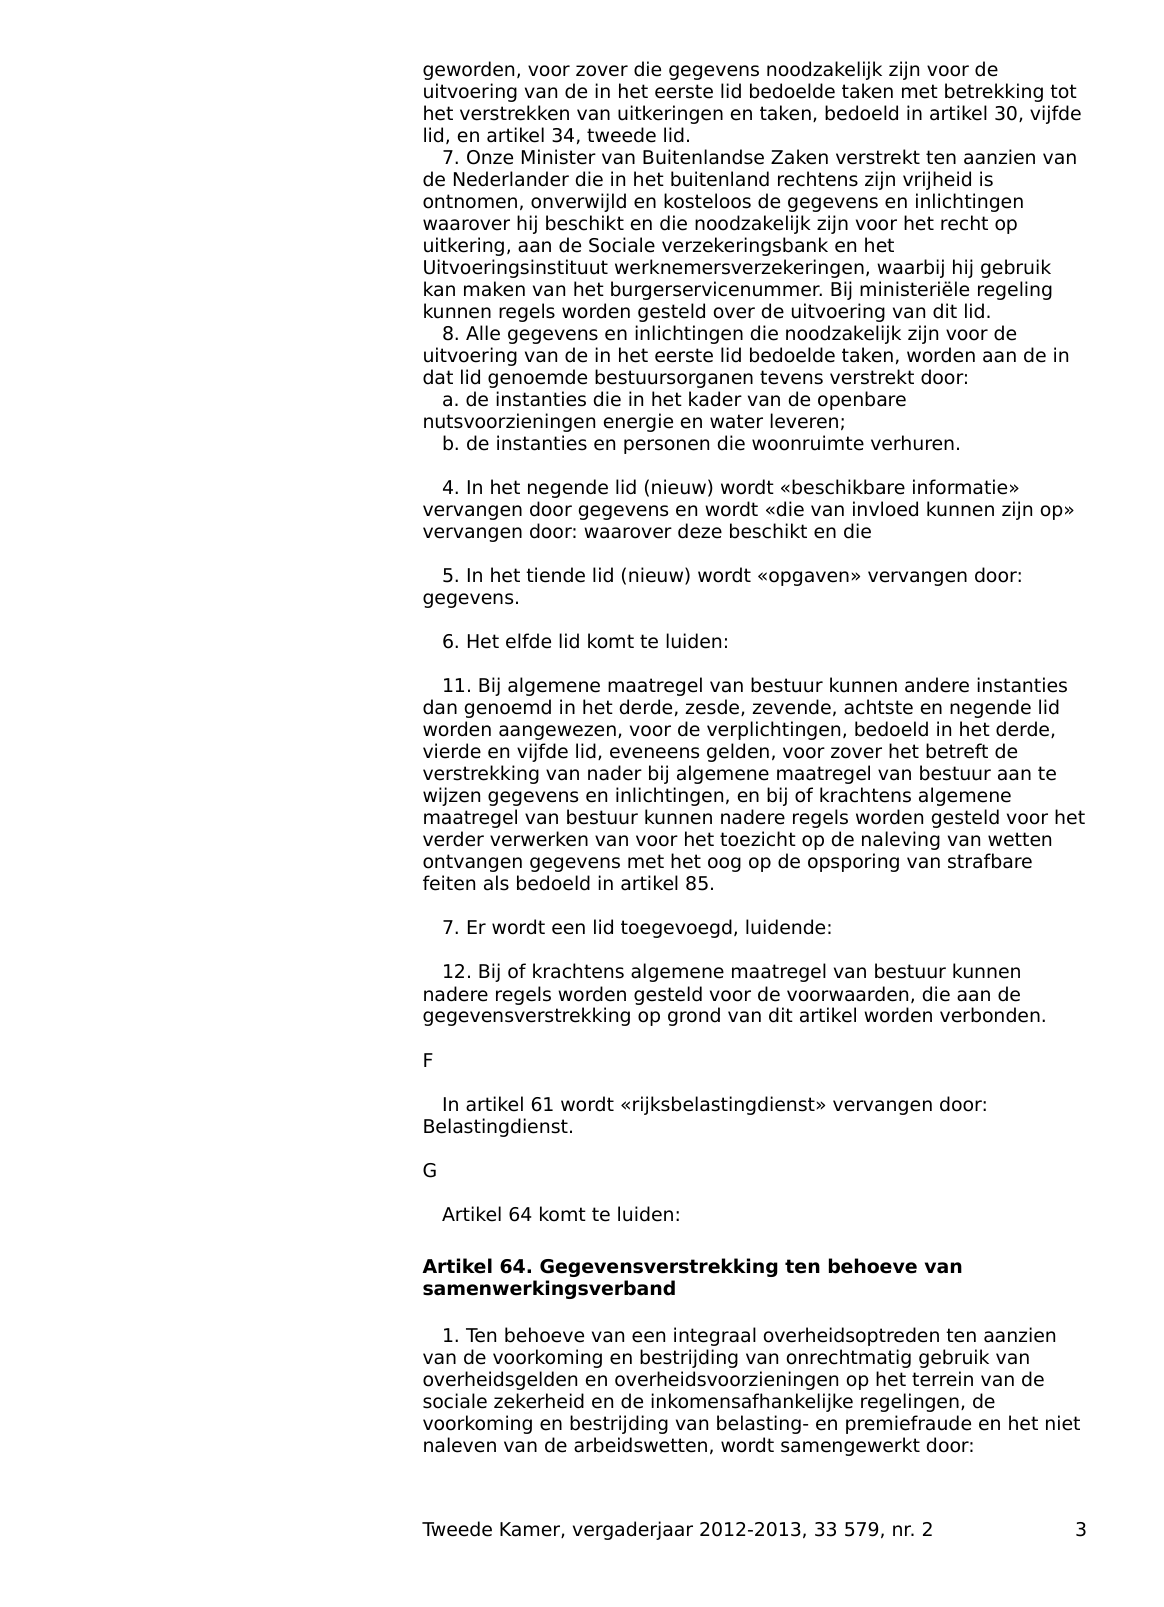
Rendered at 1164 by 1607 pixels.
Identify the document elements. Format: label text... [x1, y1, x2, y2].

subtitle Artikel 64. Gegevensverstrekking ten behoeve van samenwerkingsverband [422, 1256, 1087, 1300]
text 6. Het elfde lid komt te luiden: [422, 631, 1087, 653]
text b. de instanties en personen die woonruimte verhuren. [422, 433, 1087, 455]
text geworden, voor zover die gegevens noodzakelijk zijn voor de uitvoering van de in het eerste lid bedoelde taken met betrekking tot het verstrekken van uitkeringen en taken, bedoeld in artikel 30, vijfde lid, en artikel 34, tweede lid. [422, 59, 1087, 147]
text 4. In het negende lid (nieuw) wordt «beschikbare informatie» vervangen door gegevens en wordt «die van invloed kunnen zijn op» vervangen door: waarover deze beschikt en die [422, 477, 1087, 543]
text 7. Er wordt een lid toegevoegd, luidende: [422, 917, 1087, 939]
text 5. In het tiende lid (nieuw) wordt «opgaven» vervangen door: gegevens. [422, 565, 1087, 609]
text F [422, 1049, 1087, 1072]
text 11. Bij algemene maatregel van bestuur kunnen andere instanties dan genoemd in het derde, zesde, zevende, achtste en negende lid worden aangewezen, voor de verplichtingen, bedoeld in het derde, vierde en vijfde lid, eveneens gelden, voor zover het betreft de verstrekking van nader bij algemene maatregel van bestuur aan te wijzen gegevens en inlichtingen, en bij of krachtens algemene maatregel van bestuur kunnen nadere regels worden gesteld voor het verder verwerken van voor het toezicht op de naleving van wetten ontvangen gegevens met het oog op de opsporing van strafbare feiten als bedoeld in artikel 85. [422, 675, 1087, 895]
text Artikel 64 komt te luiden: [422, 1204, 1087, 1226]
text 7. Onze Minister van Buitenlandse Zaken verstrekt ten aanzien van de Nederlander die in het buitenland rechtens zijn vrijheid is ontnomen, onverwijld en kosteloos de gegevens en inlichtingen waarover hij beschikt en die noodzakelijk zijn voor het recht op uitkering, aan de Sociale verzekeringsbank en het Uitvoeringsinstituut werknemersverzekeringen, waarbij hij gebruik kan maken van het burgerservicenummer. Bij ministeriële regeling kunnen regels worden gesteld over de uitvoering van dit lid. [422, 147, 1087, 323]
text In artikel 61 wordt «rijksbelastingdienst» vervangen door: Belastingdienst. [422, 1094, 1087, 1138]
text 12. Bij of krachtens algemene maatregel van bestuur kunnen nadere regels worden gesteld voor de voorwaarden, die aan de gegevensverstrekking op grond van dit artikel worden verbonden. [422, 961, 1087, 1027]
text G [422, 1160, 1087, 1182]
text 8. Alle gegevens en inlichtingen die noodzakelijk zijn voor de uitvoering van de in het eerste lid bedoelde taken, worden aan de in dat lid genoemde bestuursorganen tevens verstrekt door: [422, 323, 1087, 389]
text 1. Ten behoeve van een integraal overheidsoptreden ten aanzien van de voorkoming en bestrijding van onrechtmatig gebruik van overheidsgelden en overheidsvoorzieningen op het terrein van de sociale zekerheid en de inkomensafhankelijke regelingen, de voorkoming en bestrijding van belasting- en premiefraude en het niet naleven van de arbeidswetten, wordt samengewerkt door: [422, 1325, 1087, 1457]
text a. de instanties die in het kader van de openbare nutsvoorzieningen energie en water leveren; [422, 389, 1087, 433]
